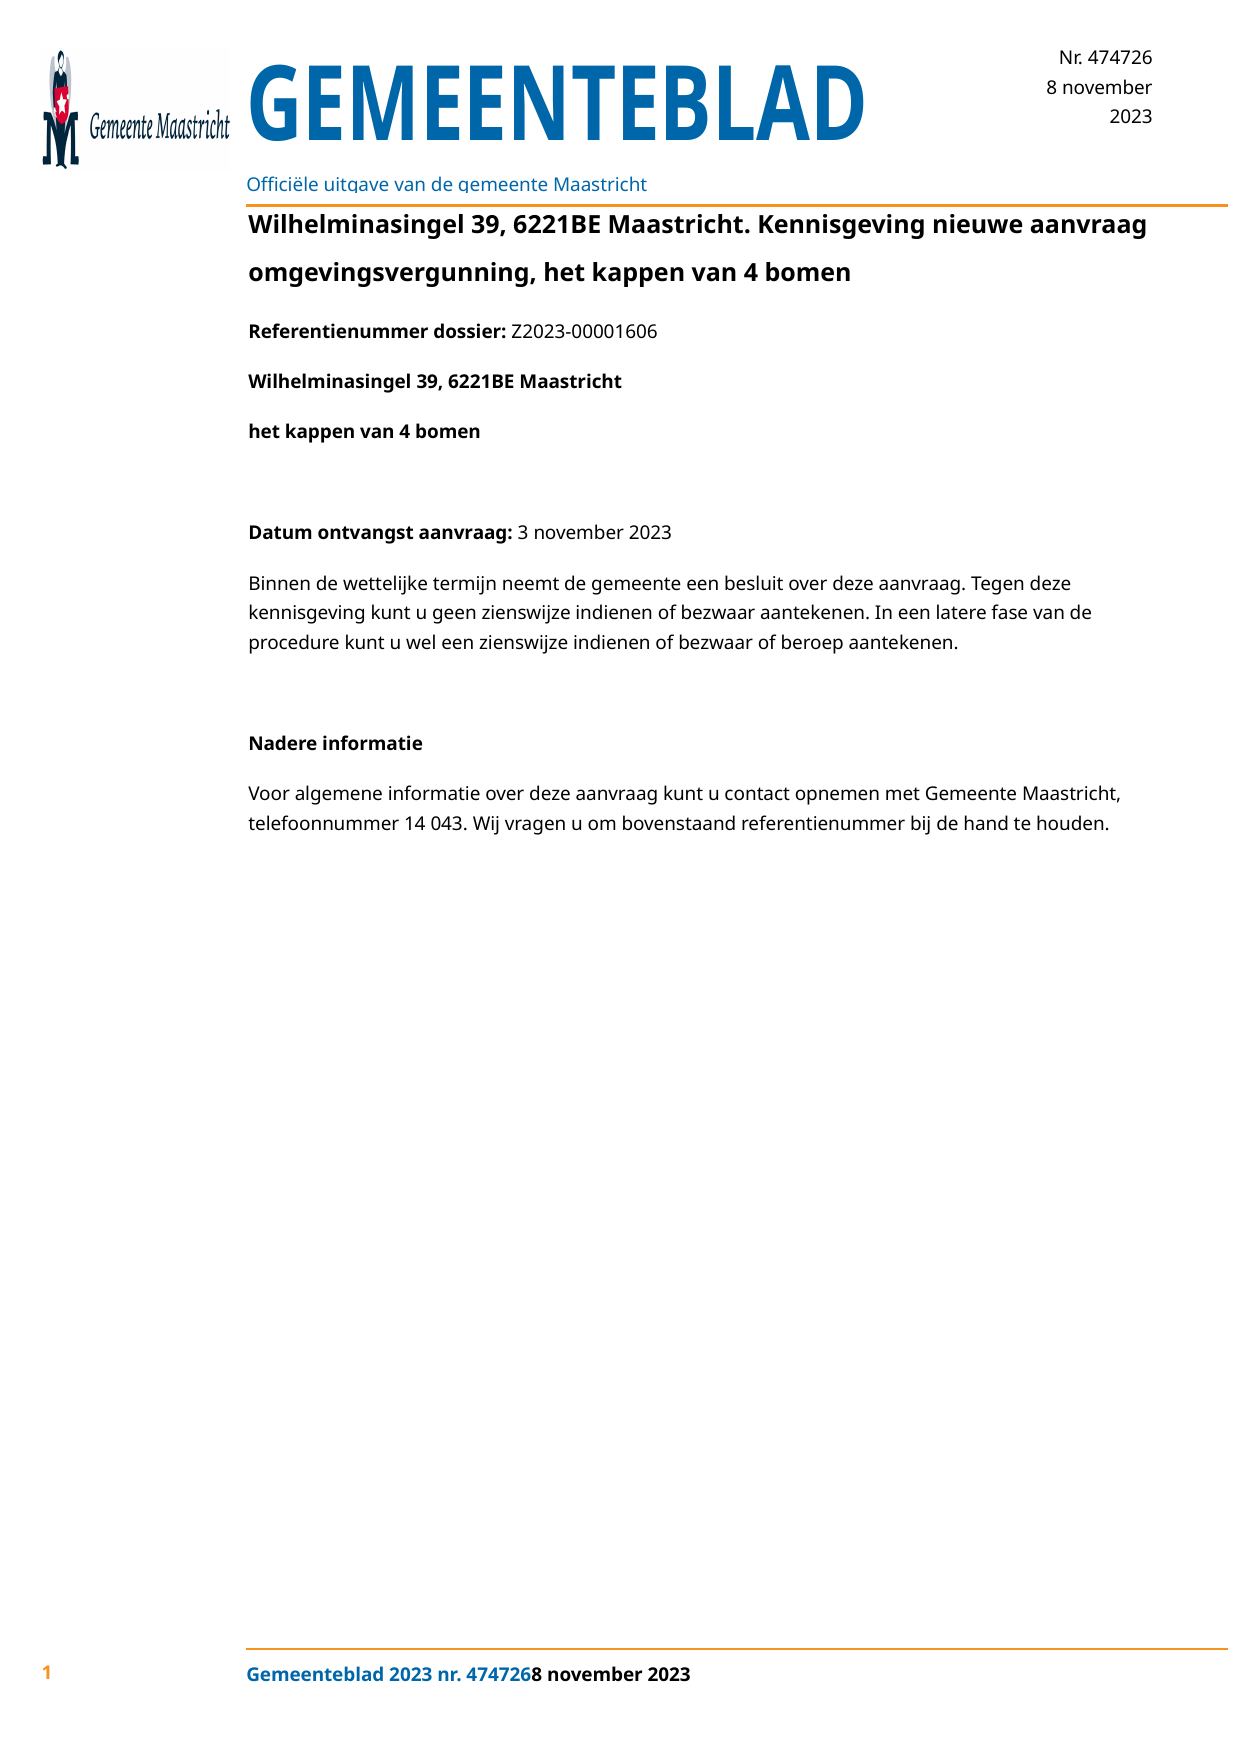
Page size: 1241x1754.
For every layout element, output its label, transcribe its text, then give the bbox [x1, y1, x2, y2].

text Binnen de wettelijke termijn neemt de gemeente een besluit over deze aanvraag. Tegen deze kennisgeving kunt u geen zienswijze indienen of bezwaar aantekenen. In een latere fase van de procedure kunt u wel een zienswijze indienen of bezwaar of beroep aantekenen. [248, 570, 1152, 655]
text Wilhelminasingel 39, 6221BE Maastricht. Kennisgeving nieuwe aanvraag omgevingsvergunning, het kappen van 4 bomen [248, 207, 1152, 288]
text Referentienummer dossier: Z2023-00001606 [248, 318, 1152, 344]
text het kappen van 4 bomen [248, 419, 1152, 444]
text Voor algemene informatie over deze aanvraag kunt u contact opnemen met Gemeente Maastricht, telefoonnummer 14 043. Wij vragen u om bovenstaand referentienummer bij de hand te houden. [248, 780, 1152, 836]
text Datum ontvangst aanvraag: 3 november 2023 [248, 519, 1152, 545]
picture [41, 47, 231, 172]
text Wilhelminasingel 39, 6221BE Maastricht [248, 368, 1152, 394]
text Nadere informatie [248, 730, 1152, 756]
